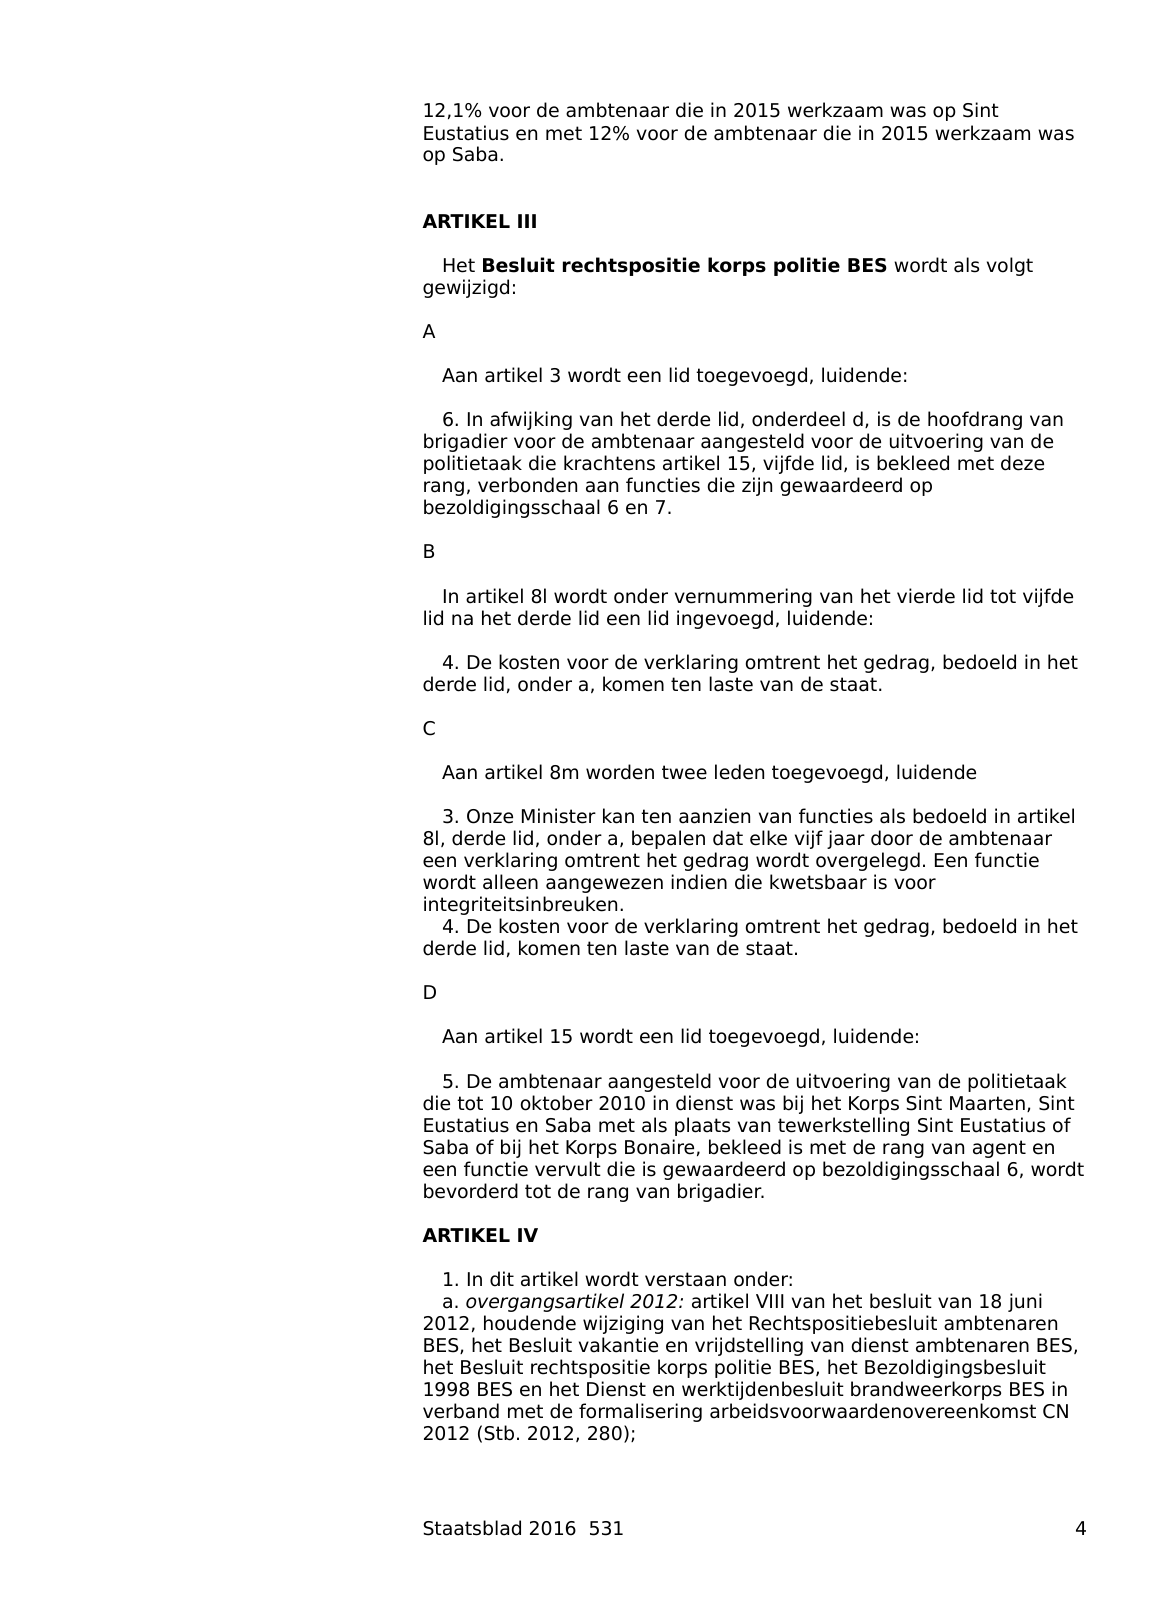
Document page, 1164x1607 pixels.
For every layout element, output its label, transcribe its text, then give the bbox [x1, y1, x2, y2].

text D [422, 982, 1087, 1004]
text Aan artikel 3 wordt een lid toegevoegd, luidende: [422, 365, 1087, 387]
text C [422, 718, 1087, 740]
subtitle ARTIKEL III [422, 211, 1087, 233]
text A [422, 321, 1087, 343]
text Aan artikel 8m worden twee leden toegevoegd, luidende [422, 762, 1087, 784]
text In artikel 8l wordt onder vernummering van het vierde lid tot vijfde lid na het derde lid een lid ingevoegd, luidende: [422, 586, 1087, 629]
text B [422, 541, 1087, 563]
text 3. Onze Minister kan ten aanzien van functies als bedoeld in artikel 8l, derde lid, onder a, bepalen dat elke vijf jaar door de ambtenaar een verklaring omtrent het gedrag wordt overgelegd. Een functie wordt alleen aangewezen indien die kwetsbaar is voor integriteitsinbreuken. [422, 806, 1087, 916]
text 5. De ambtenaar aangesteld voor de uitvoering van de politietaak die tot 10 oktober 2010 in dienst was bij het Korps Sint Maarten, Sint Eustatius en Saba met als plaats van tewerkstelling Sint Eustatius of Saba of bij het Korps Bonaire, bekleed is met de rang van agent en een functie vervult die is gewaardeerd op bezoldigingsschaal 6, wordt bevorderd tot de rang van brigadier. [422, 1071, 1087, 1202]
text 4. De kosten voor de verklaring omtrent het gedrag, bedoeld in het derde lid, komen ten laste van de staat. [422, 916, 1087, 960]
text a. overgangsartikel 2012: artikel VIII van het besluit van 18 juni 2012, houdende wijziging van het Rechtspositiebesluit ambtenaren BES, het Besluit vakantie en vrijdstelling van dienst ambtenaren BES, het Besluit rechtspositie korps politie BES, het Bezoldigingsbesluit 1998 BES en het Dienst en werktijdenbesluit brandweerkorps BES in verband met de formalisering arbeidsvoorwaardenovereenkomst CN 2012 (Stb. 2012, 280); [422, 1291, 1087, 1445]
subtitle ARTIKEL IV [422, 1225, 1087, 1247]
text 4. De kosten voor de verklaring omtrent het gedrag, bedoeld in het derde lid, onder a, komen ten laste van de staat. [422, 652, 1087, 696]
text 6. In afwijking van het derde lid, onderdeel d, is de hoofdrang van brigadier voor de ambtenaar aangesteld voor de uitvoering van de politietaak die krachtens artikel 15, vijfde lid, is bekleed met deze rang, verbonden aan functies die zijn gewaardeerd op bezoldigingsschaal 6 en 7. [422, 409, 1087, 519]
text Aan artikel 15 wordt een lid toegevoegd, luidende: [422, 1026, 1087, 1048]
text Het Besluit rechtspositie korps politie BES wordt als volgt gewijzigd: [422, 255, 1087, 299]
text 12,1% voor de ambtenaar die in 2015 werkzaam was op Sint Eustatius en met 12% voor de ambtenaar die in 2015 werkzaam was op Saba. [422, 100, 1087, 166]
text 1. In dit artikel wordt verstaan onder: [422, 1269, 1087, 1291]
